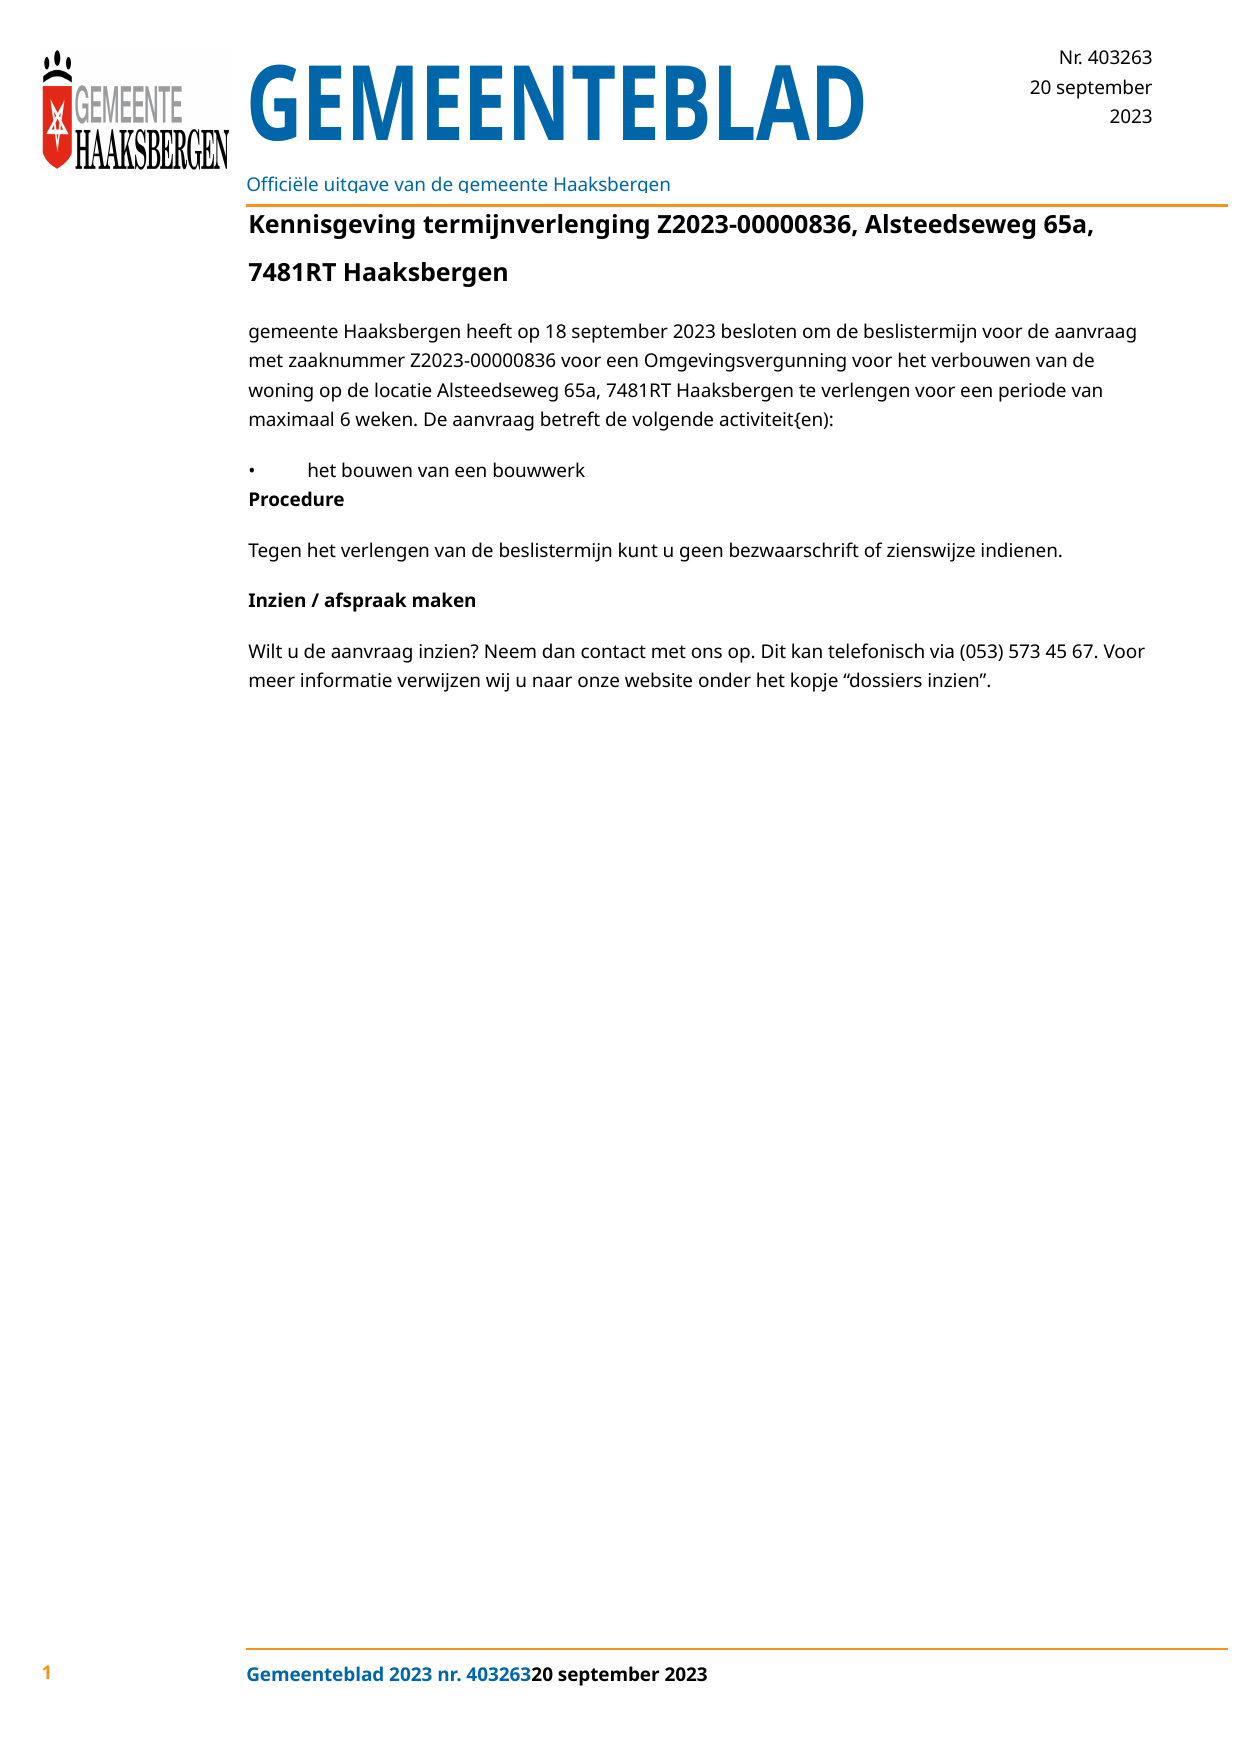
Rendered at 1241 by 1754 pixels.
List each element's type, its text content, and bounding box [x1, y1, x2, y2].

text Wilt u de aanvraag inzien? Neem dan contact met ons op. Dit kan telefonisch via (053) 573 45 67. Voor meer informatie verwijzen wij u naar onze website onder het kopje “dossiers inzien”. [248, 638, 1152, 693]
text gemeente Haaksbergen heeft op 18 september 2023 besloten om de beslistermijn voor de aanvraag met zaaknummer Z2023-00000836 voor een Omgevingsvergunning voor het verbouwen van de woning op de locatie Alsteedseweg 65a, 7481RT Haaksbergen te verlengen voor een periode van maximaal 6 weken. De aanvraag betreft de volgende activiteit{en): [248, 318, 1152, 432]
text Inzien / afspraak maken [248, 587, 1152, 613]
list het bouwen van een bouwwerk [248, 457, 1152, 483]
picture [41, 47, 231, 172]
text Kennisgeving termijnverlenging Z2023-00000836, Alsteedseweg 65a, 7481RT Haaksbergen [248, 207, 1152, 288]
text Procedure [248, 487, 1152, 512]
text Tegen het verlengen van de beslistermijn kunt u geen bezwaarschrift of zienswijze indienen. [248, 537, 1152, 563]
